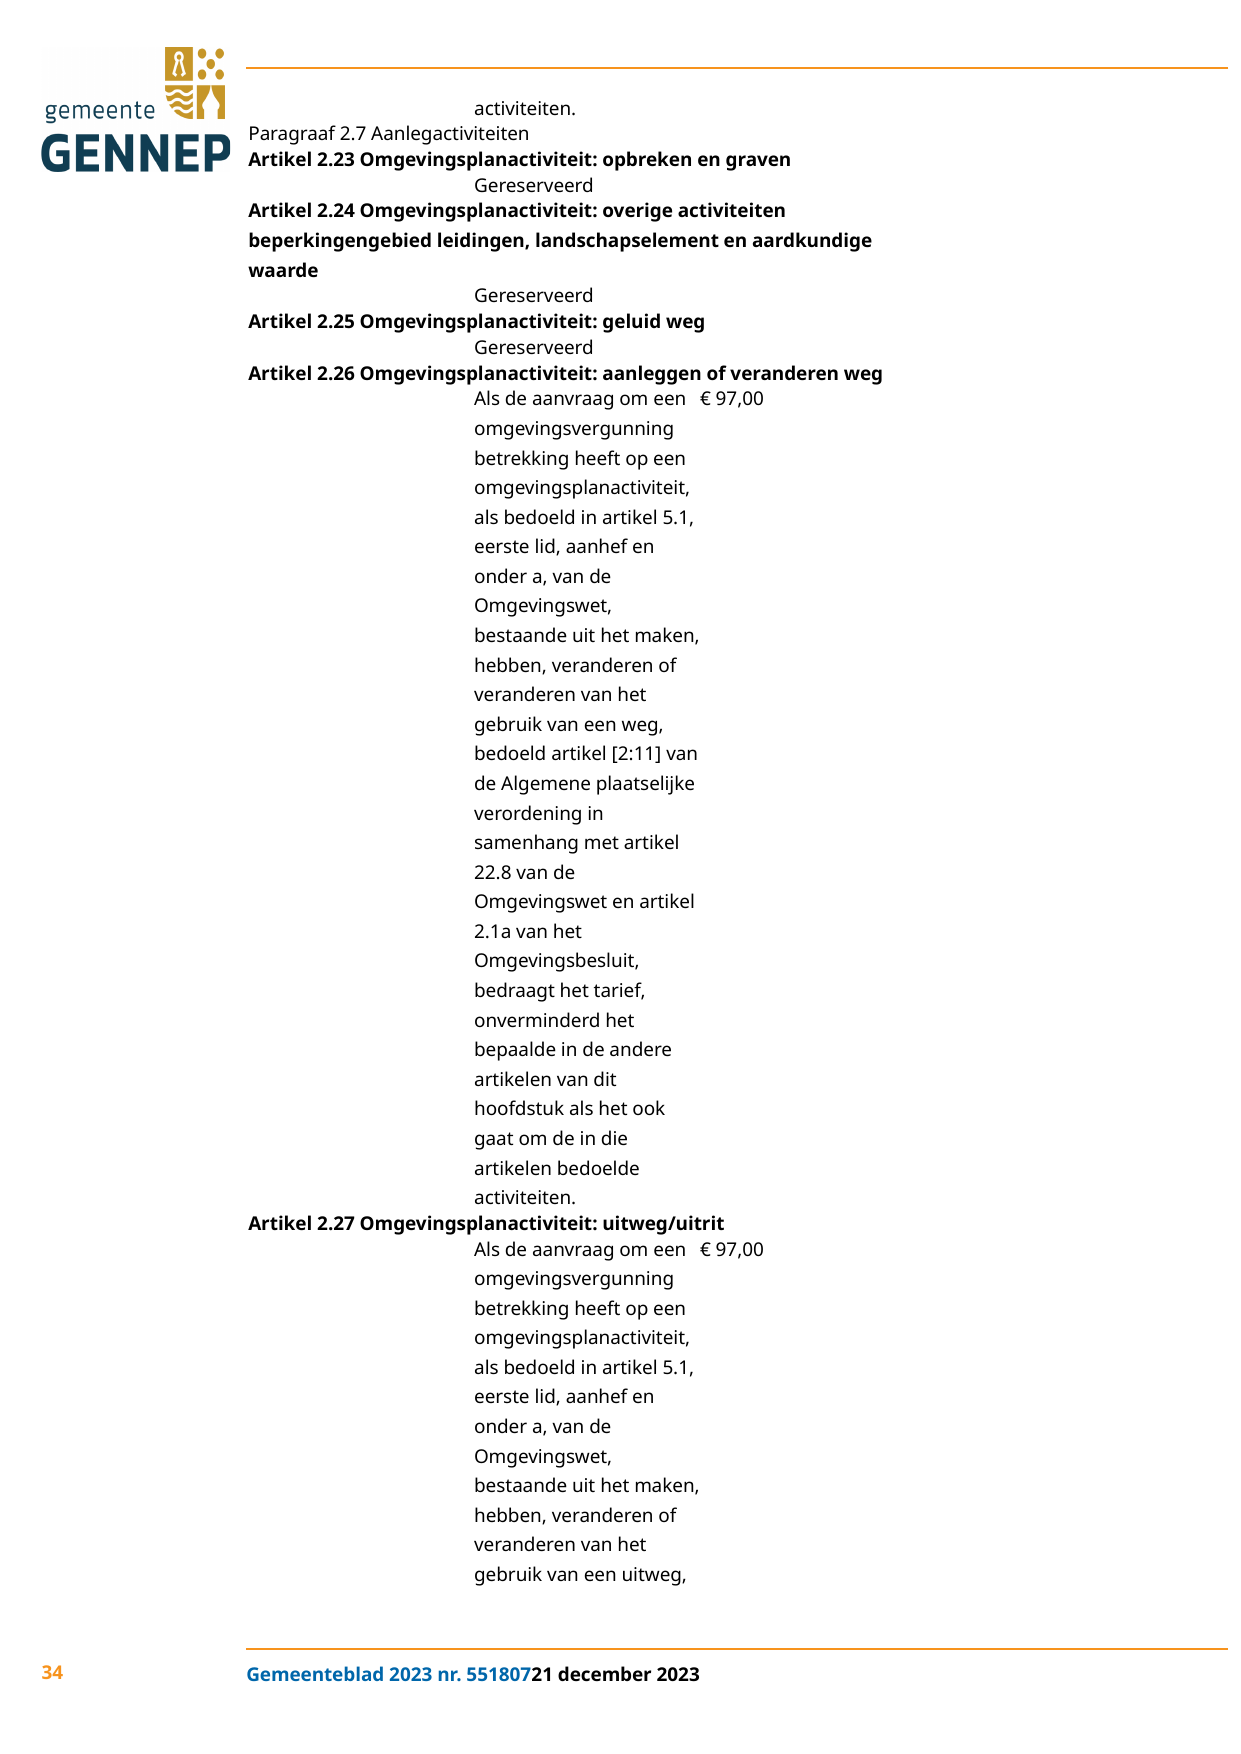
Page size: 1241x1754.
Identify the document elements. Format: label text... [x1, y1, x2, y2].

table_cell [926, 198, 1152, 283]
table_cell Paragraaf 2.7 Aanlegactiviteiten [248, 121, 1152, 146]
table_cell Als de aanvraag om een omgevingsvergunning betrekking heeft op een omgevingsplanactiviteit, als bedoeld in artikel 5.1, eerste lid, aanhef en onder a, van de Omgevingswet, bestaande uit het maken, hebben, veranderen of veranderen van het gebruik van een weg, bedoeld artikel [2:11] van de Algemene plaatselijke verordening in samenhang met artikel 22.8 van de Omgevingswet en artikel 2.1a van het Omgevingsbesluit, bedraagt het tarief, onverminderd het bepaalde in de andere artikelen van dit hoofdstuk als het ook gaat om de in die artikelen bedoelde activiteiten. [474, 386, 700, 1210]
table_cell [926, 95, 1152, 121]
table_cell € 97,00 [700, 1236, 926, 1587]
table_cell Gereserveerd [474, 172, 700, 198]
table_cell [248, 172, 474, 198]
table_cell Artikel 2.26 Omgevingsplanactiviteit: aanleggen of veranderen weg [248, 360, 926, 386]
table_cell [700, 172, 926, 198]
table_cell [248, 386, 474, 1210]
table_cell [248, 334, 474, 360]
table_cell [700, 334, 926, 360]
table_cell [248, 1236, 474, 1587]
table_cell Als de aanvraag om een omgevingsvergunning betrekking heeft op een omgevingsplanactiviteit, als bedoeld in artikel 5.1, eerste lid, aanhef en onder a, van de Omgevingswet, bestaande uit het maken, hebben, veranderen of veranderen van het gebruik van een uitweg, [474, 1236, 700, 1587]
table_cell [700, 283, 926, 308]
table_cell [926, 360, 1152, 386]
table_cell Artikel 2.27 Omgevingsplanactiviteit: uitweg/uitrit [248, 1210, 926, 1236]
picture [41, 47, 231, 172]
table_cell € 97,00 [700, 386, 926, 1210]
table_cell Artikel 2.23 Omgevingsplanactiviteit: opbreken en graven [248, 146, 926, 172]
table_cell [926, 308, 1152, 334]
table_cell [926, 1236, 1152, 1587]
table_cell [926, 283, 1152, 308]
table_cell [926, 386, 1152, 1210]
table_cell Gereserveerd [474, 334, 700, 360]
table_cell [926, 146, 1152, 172]
table_cell [926, 1210, 1152, 1236]
table_cell Artikel 2.24 Omgevingsplanactiviteit: overige activiteiten beperkingengebied leidingen, landschapselement en aardkundige waarde [248, 198, 926, 283]
table_cell activiteiten. [474, 95, 700, 121]
table_cell Gereserveerd [474, 283, 700, 308]
table_cell [248, 283, 474, 308]
table_cell [926, 172, 1152, 198]
table_cell Artikel 2.25 Omgevingsplanactiviteit: geluid weg [248, 308, 926, 334]
table_cell [700, 95, 926, 121]
table_cell [248, 95, 474, 121]
table_cell [926, 334, 1152, 360]
